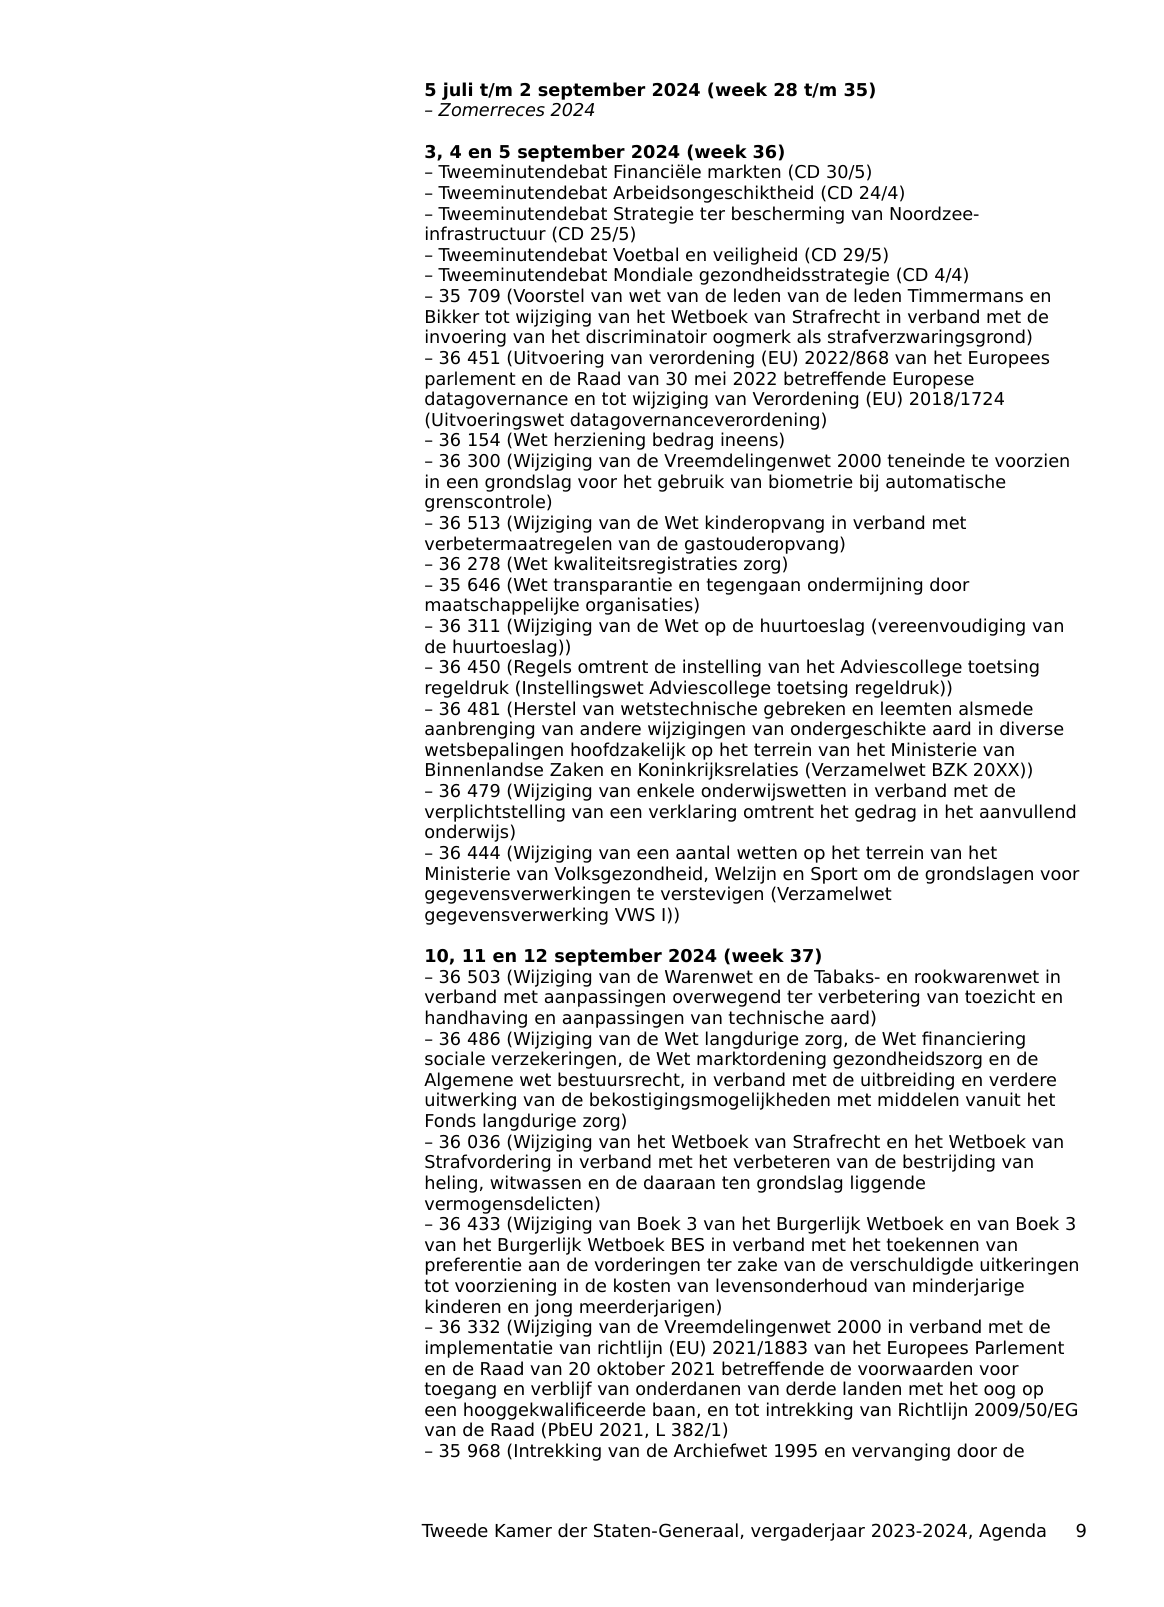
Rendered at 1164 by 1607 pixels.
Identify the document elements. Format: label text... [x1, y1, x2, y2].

table_cell [418, 59, 1087, 80]
table_cell [77, 1441, 401, 1462]
table_cell – 36 332 (Wijziging van de Vreemdelingenwet 2000 in verband met de implementatie van richtlijn (EU) 2021/1883 van het Europees Parlement en de Raad van 20 oktober 2021 betreffende de voorwaarden voor toegang en verblijf van onderdanen van derde landen met het oog op een hooggekwalificeerde baan, en tot intrekking van Richtlijn 2009/50/EG van de Raad (PbEU 2021, L 382/1) [418, 1317, 1087, 1441]
table_cell – Tweeminutendebat Mondiale gezondheidsstrategie (CD 4/4) [418, 265, 1087, 286]
table_cell [401, 513, 418, 554]
table_cell [77, 699, 401, 781]
table_cell [401, 946, 418, 967]
table_cell [77, 657, 401, 698]
table_cell – Tweeminutendebat Strategie ter bescherming van Noordzee-infrastructuur (CD 25/5) [418, 204, 1087, 245]
table_cell [401, 100, 418, 121]
table_cell [77, 80, 401, 100]
table_cell – 36 036 (Wijziging van het Wetboek van Strafrecht en het Wetboek van Strafvordering in verband met het verbeteren van de bestrijding van heling, witwassen en de daaraan ten grondslag liggende vermogensdelicten) [418, 1132, 1087, 1214]
table_cell [418, 121, 1087, 142]
table_cell [401, 843, 418, 925]
table_cell [401, 554, 418, 575]
table_cell [77, 781, 401, 843]
table_cell – 36 278 (Wet kwaliteitsregistraties zorg) [418, 554, 1087, 575]
table_cell – 36 479 (Wijziging van enkele onderwijswetten in verband met de verplichtstelling van een verklaring omtrent het gedrag in het aanvullend onderwijs) [418, 781, 1087, 843]
table_cell [77, 513, 401, 554]
table_cell – 36 154 (Wet herziening bedrag ineens) [418, 430, 1087, 451]
table_cell – 36 300 (Wijziging van de Vreemdelingenwet 2000 teneinde te voorzien in een grondslag voor het gebruik van biometrie bij automatische grenscontrole) [418, 451, 1087, 513]
table_cell 10, 11 en 12 september 2024 (week 37) [418, 946, 1087, 967]
table_cell – Tweeminutendebat Financiële markten (CD 30/5) [418, 162, 1087, 183]
table_cell – 35 968 (Intrekking van de Archiefwet 1995 en vervanging door de [418, 1441, 1087, 1462]
table_cell [401, 699, 418, 781]
table_cell 3, 4 en 5 september 2024 (week 36) [418, 142, 1087, 162]
table_cell – Tweeminutendebat Arbeidsongeschiktheid (CD 24/4) [418, 183, 1087, 203]
table_cell [401, 204, 418, 245]
table_cell [77, 121, 401, 142]
table_cell [418, 925, 1087, 946]
table_cell [401, 121, 418, 142]
table_cell [401, 245, 418, 265]
table_cell [401, 1441, 418, 1462]
table_cell [401, 967, 418, 1028]
table_cell [77, 100, 401, 121]
table_cell [77, 286, 401, 348]
table_cell [77, 554, 401, 575]
table_cell – 36 311 (Wijziging van de Wet op de huurtoeslag (vereenvoudiging van de huurtoeslag)) [418, 616, 1087, 657]
table_cell [77, 1214, 401, 1317]
table_cell [401, 162, 418, 183]
table_cell [77, 451, 401, 513]
table_cell [77, 1132, 401, 1214]
table_cell [77, 245, 401, 265]
table_cell [77, 925, 401, 946]
table_cell [77, 843, 401, 925]
table_cell [77, 1317, 401, 1441]
table_cell – 36 433 (Wijziging van Boek 3 van het Burgerlijk Wetboek en van Boek 3 van het Burgerlijk Wetboek BES in verband met het toekennen van preferentie aan de vorderingen ter zake van de verschuldigde uitkeringen tot voorziening in de kosten van levensonderhoud van minderjarige kinderen en jong meerderjarigen) [418, 1214, 1087, 1317]
table_cell [401, 348, 418, 430]
table_cell [401, 80, 418, 100]
table_cell [77, 162, 401, 183]
table_cell [77, 430, 401, 451]
table_cell [401, 265, 418, 286]
table_cell [77, 1029, 401, 1132]
table_cell [401, 430, 418, 451]
table_cell [401, 451, 418, 513]
table_cell – Zomerreces 2024 [418, 100, 1087, 121]
table_cell – Tweeminutendebat Voetbal en veiligheid (CD 29/5) [418, 245, 1087, 265]
table_cell [77, 616, 401, 657]
table_cell [77, 204, 401, 245]
table_cell [401, 575, 418, 616]
table_cell – 35 709 (Voorstel van wet van de leden van de leden Timmermans en Bikker tot wijziging van het Wetboek van Strafrecht in verband met de invoering van het discriminatoir oogmerk als strafverzwaringsgrond) [418, 286, 1087, 348]
table_cell [77, 142, 401, 162]
table_cell [77, 575, 401, 616]
table_cell [77, 59, 401, 80]
table_cell [401, 781, 418, 843]
table_cell – 36 513 (Wijziging van de Wet kinderopvang in verband met verbetermaatregelen van de gastouderopvang) [418, 513, 1087, 554]
table_cell [77, 183, 401, 203]
table_cell [77, 348, 401, 430]
table_cell – 35 646 (Wet transparantie en tegengaan ondermijning door maatschappelijke organisaties) [418, 575, 1087, 616]
table_cell [401, 1317, 418, 1441]
table_cell [401, 1029, 418, 1132]
table_cell – 36 450 (Regels omtrent de instelling van het Adviescollege toetsing regeldruk (Instellingswet Adviescollege toetsing regeldruk)) [418, 657, 1087, 698]
table_cell – 36 486 (Wijziging van de Wet langdurige zorg, de Wet financiering sociale verzekeringen, de Wet marktordening gezondheidszorg en de Algemene wet bestuursrecht, in verband met de uitbreiding en verdere uitwerking van de bekostigingsmogelijkheden met middelen vanuit het Fonds langdurige zorg) [418, 1029, 1087, 1132]
table_cell – 36 503 (Wijziging van de Warenwet en de Tabaks- en rookwarenwet in verband met aanpassingen overwegend ter verbetering van toezicht en handhaving en aanpassingen van technische aard) [418, 967, 1087, 1028]
table_cell – 36 481 (Herstel van wetstechnische gebreken en leemten alsmede aanbrenging van andere wijzigingen van ondergeschikte aard in diverse wetsbepalingen hoofdzakelijk op het terrein van het Ministerie van Binnenlandse Zaken en Koninkrijksrelaties (Verzamelwet BZK 20XX)) [418, 699, 1087, 781]
table_cell [401, 1214, 418, 1317]
table_cell [401, 1132, 418, 1214]
table_cell [401, 142, 418, 162]
table_cell [401, 183, 418, 203]
table_cell [77, 946, 401, 967]
table_cell [401, 925, 418, 946]
table_cell – 36 444 (Wijziging van een aantal wetten op het terrein van het Ministerie van Volksgezondheid, Welzijn en Sport om de grondslagen voor gegevensverwerkingen te verstevigen (Verzamelwet gegevensverwerking VWS I)) [418, 843, 1087, 925]
table_cell 5 juli t/m 2 september 2024 (week 28 t/m 35) [418, 80, 1087, 100]
table_cell – 36 451 (Uitvoering van verordening (EU) 2022/868 van het Europees parlement en de Raad van 30 mei 2022 betreffende Europese datagovernance en tot wijziging van Verordening (EU) 2018/1724 (Uitvoeringswet datagovernanceverordening) [418, 348, 1087, 430]
table_cell [401, 657, 418, 698]
table_cell [77, 265, 401, 286]
table_cell [401, 286, 418, 348]
table_cell [77, 967, 401, 1028]
table_cell [401, 616, 418, 657]
table_cell [401, 59, 418, 80]
